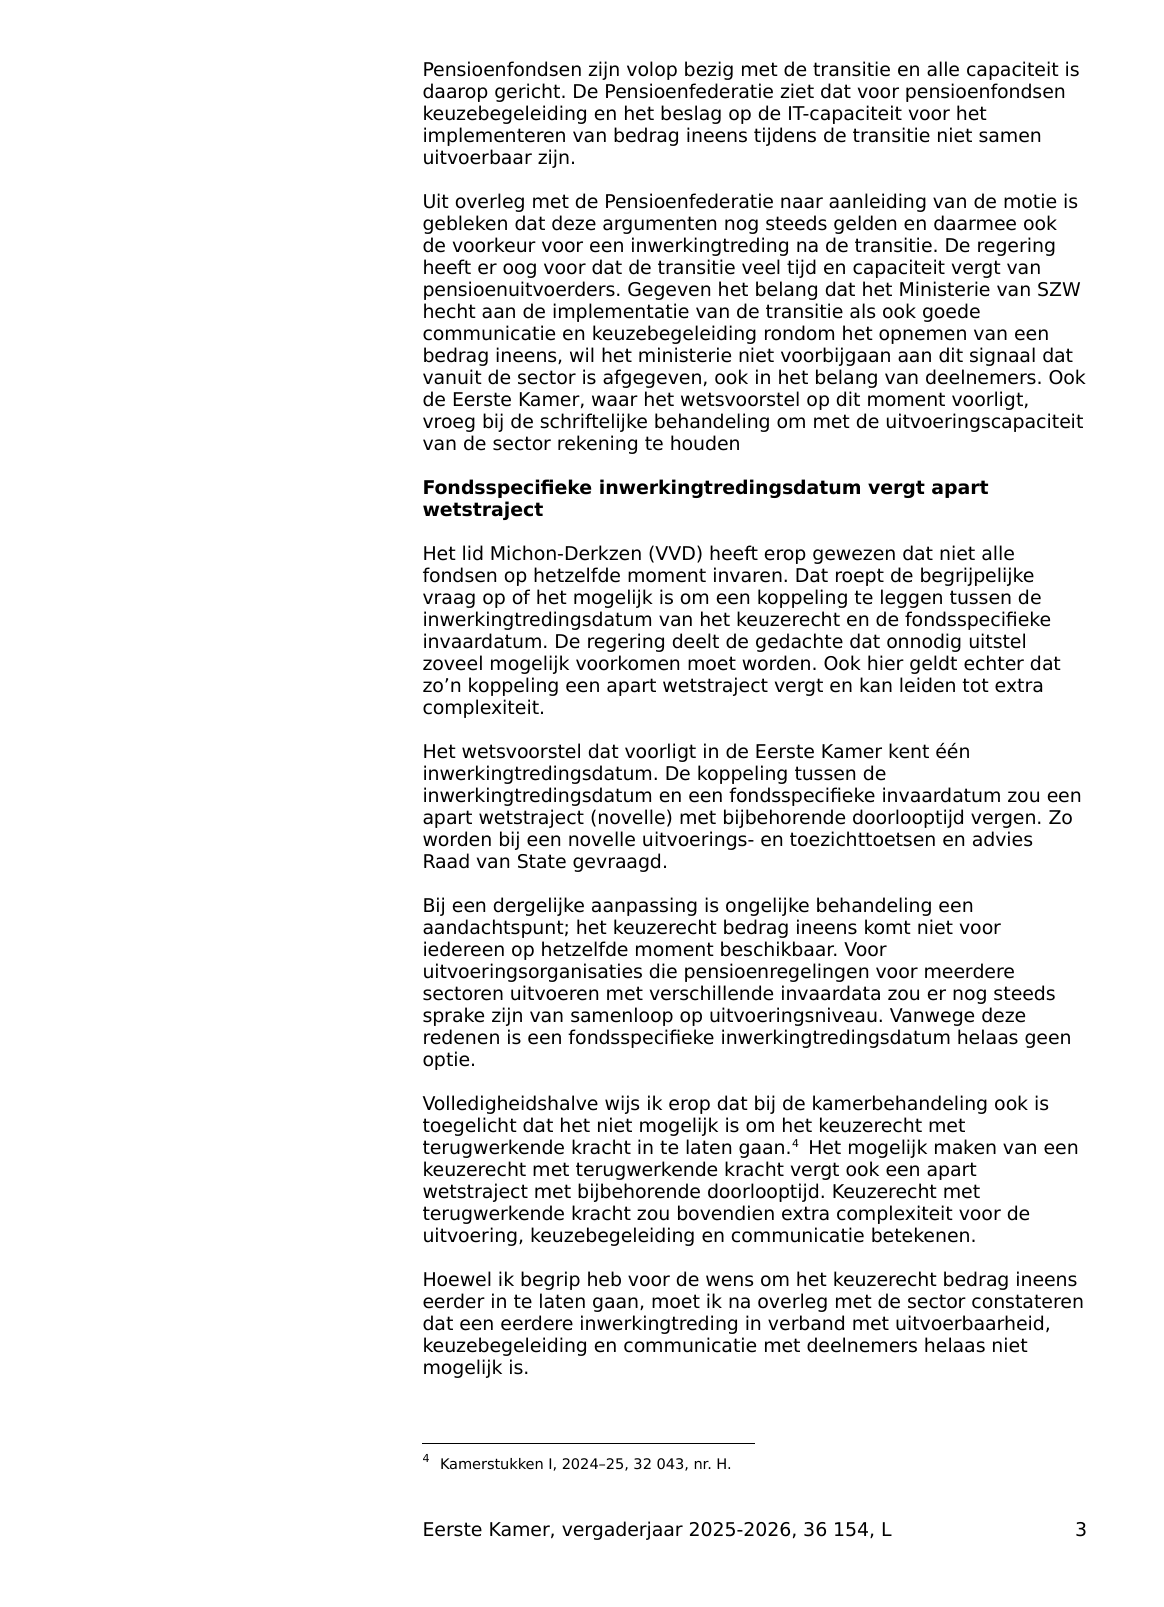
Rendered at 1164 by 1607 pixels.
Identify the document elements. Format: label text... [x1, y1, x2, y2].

text Het lid Michon-Derkzen (VVD) heeft erop gewezen dat niet alle fondsen op hetzelfde moment invaren. Dat roept de begrijpelijke vraag op of het mogelijk is om een koppeling te leggen tussen de inwerkingtredingsdatum van het keuzerecht en de fondsspecifieke invaardatum. De regering deelt de gedachte dat onnodig uitstel zoveel mogelijk voorkomen moet worden. Ook hier geldt echter dat zo’n koppeling een apart wetstraject vergt en kan leiden tot extra complexiteit. [422, 543, 1087, 719]
subtitle Fondsspecifieke inwerkingtredingsdatum vergt apart wetstraject [422, 477, 1087, 521]
text Hoewel ik begrip heb voor de wens om het keuzerecht bedrag ineens eerder in te laten gaan, moet ik na overleg met de sector constateren dat een eerdere inwerkingtreding in verband met uitvoerbaarheid, keuzebegeleiding en communicatie met deelnemers helaas niet mogelijk is. [422, 1269, 1087, 1379]
text Bij een dergelijke aanpassing is ongelijke behandeling een aandachtspunt; het keuzerecht bedrag ineens komt niet voor iedereen op hetzelfde moment beschikbaar. Voor uitvoeringsorganisaties die pensioenregelingen voor meerdere sectoren uitvoeren met verschillende invaardata zou er nog steeds sprake zijn van samenloop op uitvoeringsniveau. Vanwege deze redenen is een fondsspecifieke inwerkingtredingsdatum helaas geen optie. [422, 895, 1087, 1071]
text Pensioenfondsen zijn volop bezig met de transitie en alle capaciteit is daarop gericht. De Pensioenfederatie ziet dat voor pensioenfondsen keuzebegeleiding en het beslag op de IT-capaciteit voor het implementeren van bedrag ineens tijdens de transitie niet samen uitvoerbaar zijn. [422, 59, 1087, 169]
text Uit overleg met de Pensioenfederatie naar aanleiding van de motie is gebleken dat deze argumenten nog steeds gelden en daarmee ook de voorkeur voor een inwerkingtreding na de transitie. De regering heeft er oog voor dat de transitie veel tijd en capaciteit vergt van pensioenuitvoerders. Gegeven het belang dat het Ministerie van SZW hecht aan de implementatie van de transitie als ook goede communicatie en keuzebegeleiding rondom het opnemen van een bedrag ineens, wil het ministerie niet voorbijgaan aan dit signaal dat vanuit de sector is afgegeven, ook in het belang van deelnemers. Ook de Eerste Kamer, waar het wetsvoorstel op dit moment voorligt, vroeg bij de schriftelijke behandeling om met de uitvoeringscapaciteit van de sector rekening te houden [422, 191, 1087, 455]
text Volledigheidshalve wijs ik erop dat bij de kamerbehandeling ook is toegelicht dat het niet mogelijk is om het keuzerecht met terugwerkende kracht in te laten gaan. Het mogelijk maken van een keuzerecht met terugwerkende kracht vergt ook een apart wetstraject met bijbehorende doorlooptijd. Keuzerecht met terugwerkende kracht zou bovendien extra complexiteit voor de uitvoering, keuzebegeleiding en communicatie betekenen. [422, 1093, 1087, 1247]
text Het wetsvoorstel dat voorligt in de Eerste Kamer kent één inwerkingtredingsdatum. De koppeling tussen de inwerkingtredingsdatum en een fondsspecifieke invaardatum zou een apart wetstraject (novelle) met bijbehorende doorlooptijd vergen. Zo worden bij een novelle uitvoerings- en toezichttoetsen en advies Raad van State gevraagd. [422, 741, 1087, 873]
text Kamerstukken I, 2024–25, 32 043, nr. H. [422, 1452, 1087, 1474]
